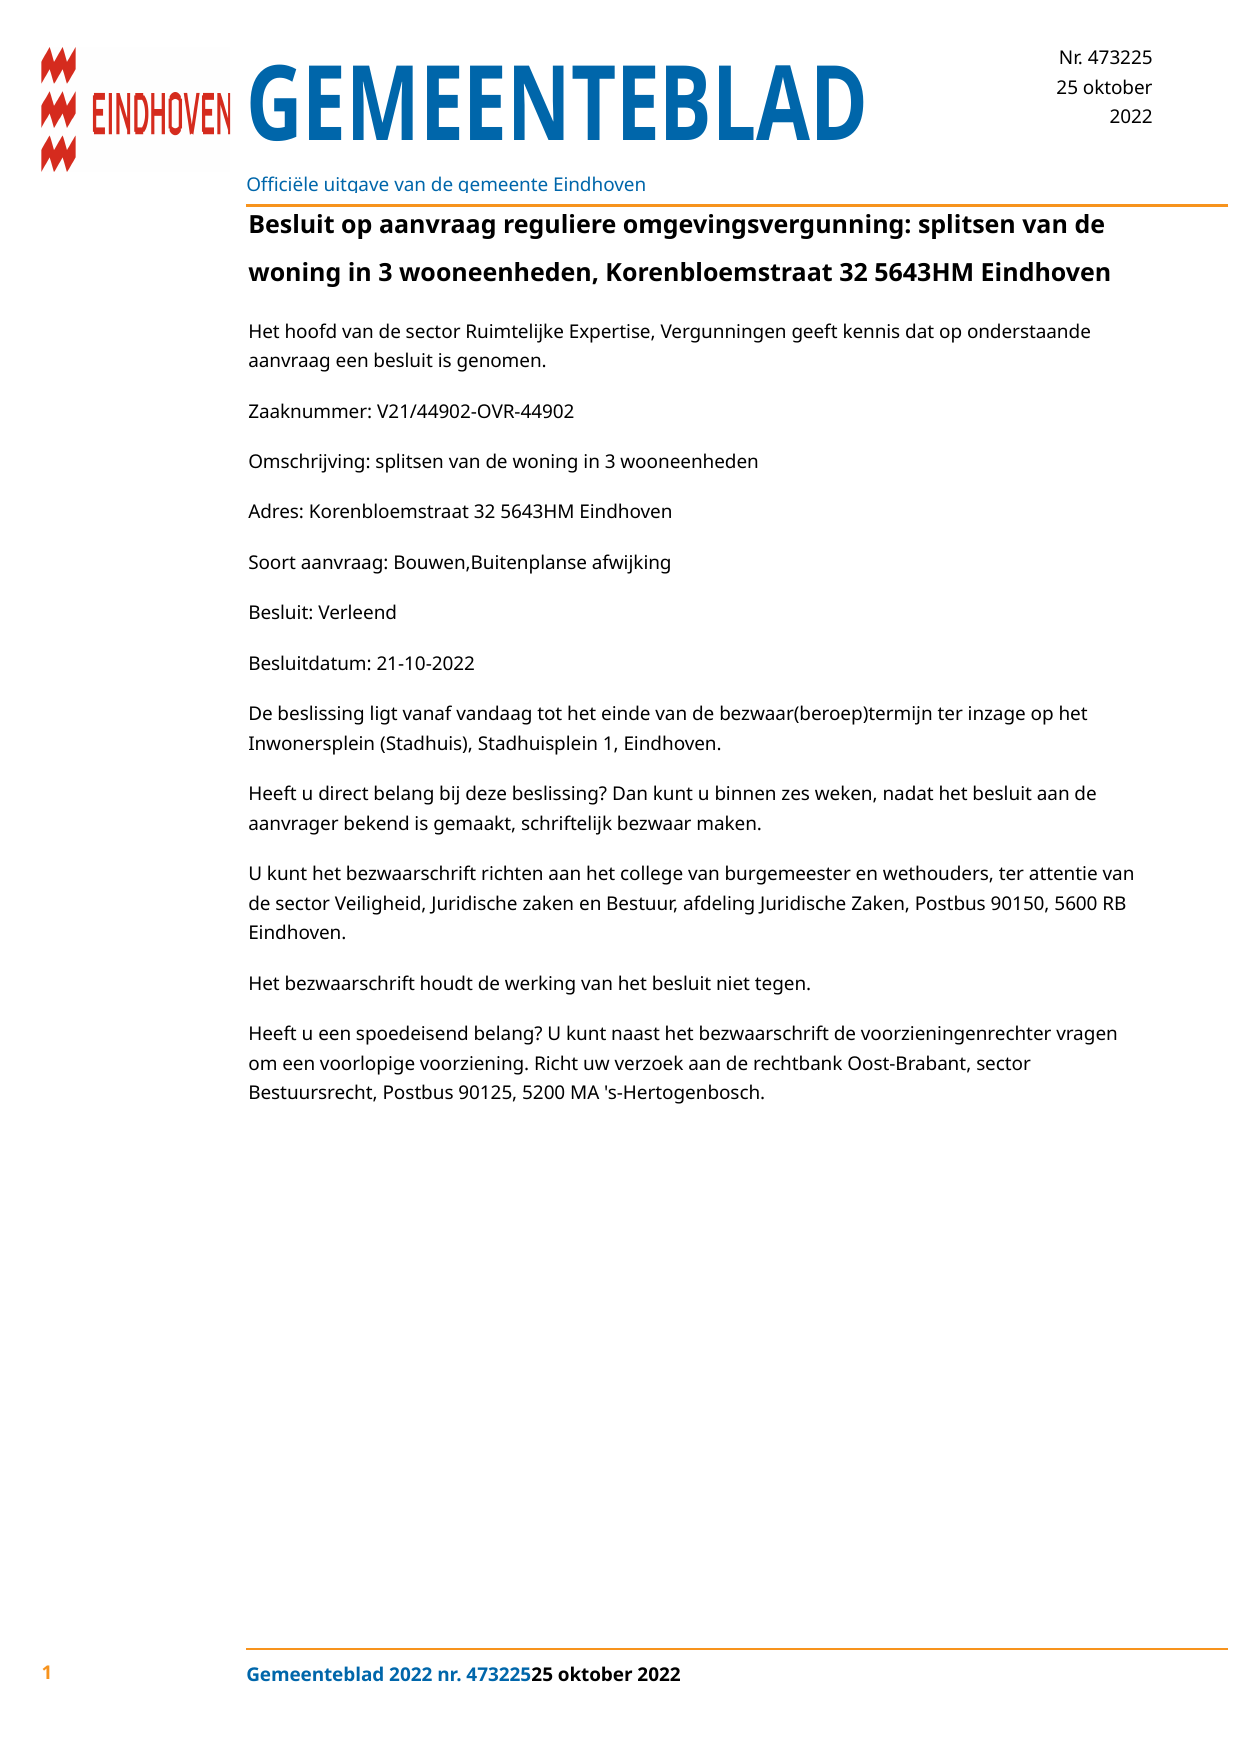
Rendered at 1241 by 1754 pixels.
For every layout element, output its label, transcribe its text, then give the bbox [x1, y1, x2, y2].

text Adres: Korenbloemstraat 32 5643HM Eindhoven [248, 499, 1152, 524]
text Het bezwaarschrift houdt de werking van het besluit niet tegen. [248, 970, 1152, 996]
text Heeft u direct belang bij deze beslissing? Dan kunt u binnen zes weken, nadat het besluit aan de aanvrager bekend is gemaakt, schriftelijk bezwaar maken. [248, 780, 1152, 836]
text Soort aanvraag: Bouwen,Buitenplanse afwijking [248, 549, 1152, 575]
text Besluit: Verleend [248, 599, 1152, 625]
text Omschrijving: splitsen van de woning in 3 wooneenheden [248, 448, 1152, 474]
text Heeft u een spoedeisend belang? U kunt naast het bezwaarschrift de voorzieningenrechter vragen om een voorlopige voorziening. Richt uw verzoek aan de rechtbank Oost-Brabant, sector Bestuursrecht, Postbus 90125, 5200 MA 's-Hertogenbosch. [248, 1020, 1152, 1105]
text Besluit op aanvraag reguliere omgevingsvergunning: splitsen van de woning in 3 wooneenheden, Korenbloemstraat 32 5643HM Eindhoven [248, 207, 1152, 288]
text U kunt het bezwaarschrift richten aan het college van burgemeester en wethouders, ter attentie van de sector Veiligheid, Juridische zaken en Bestuur, afdeling Juridische Zaken, Postbus 90150, 5600 RB Eindhoven. [248, 860, 1152, 945]
picture [41, 47, 231, 172]
text De beslissing ligt vanaf vandaag tot het einde van de bezwaar(beroep)termijn ter inzage op het Inwonersplein (Stadhuis), Stadhuisplein 1, Eindhoven. [248, 700, 1152, 756]
text Besluitdatum: 21-10-2022 [248, 650, 1152, 676]
text Het hoofd van de sector Ruimtelijke Expertise, Vergunningen geeft kennis dat op onderstaande aanvraag een besluit is genomen. [248, 318, 1152, 373]
text Zaaknummer: V21/44902-OVR-44902 [248, 398, 1152, 424]
